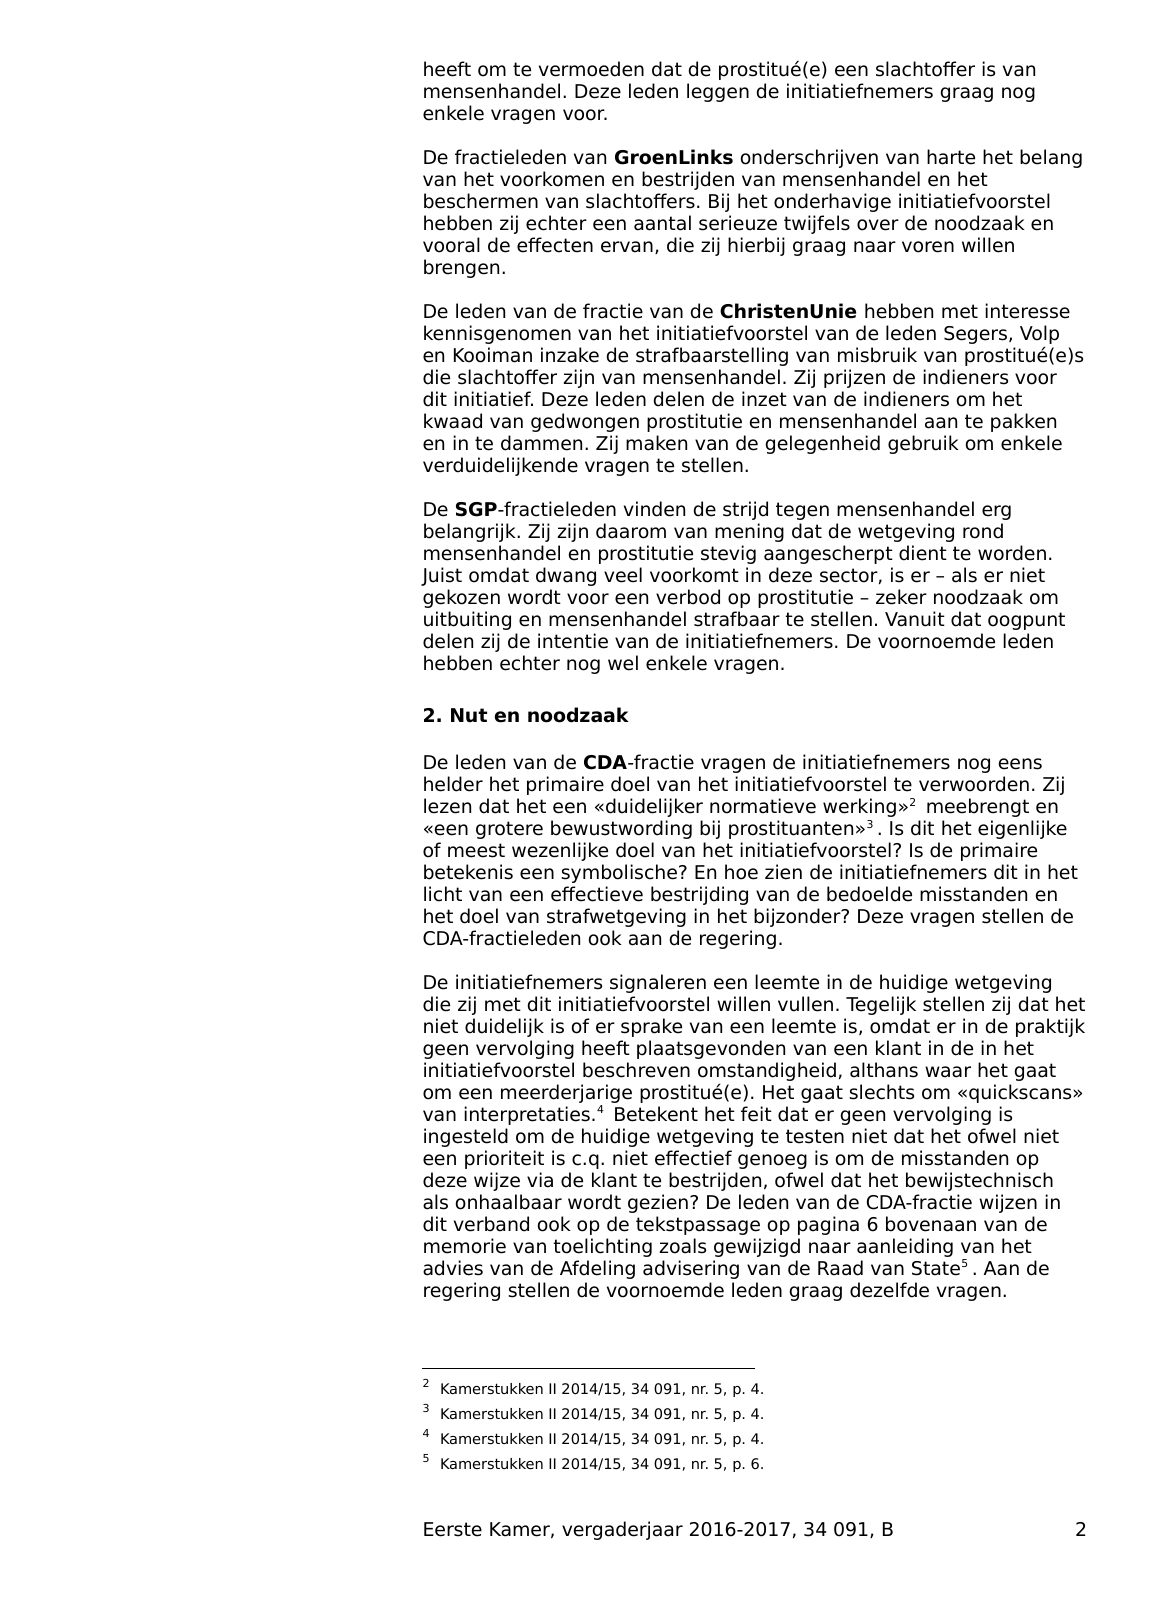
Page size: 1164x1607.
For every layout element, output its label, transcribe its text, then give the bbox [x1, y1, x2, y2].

text Kamerstukken II 2014/15, 34 091, nr. 5, p. 4. [422, 1377, 1087, 1399]
text De leden van de fractie van de ChristenUnie hebben met interesse kennisgenomen van het initiatiefvoorstel van de leden Segers, Volp en Kooiman inzake de strafbaarstelling van misbruik van prostitué(e)s die slachtoffer zijn van mensenhandel. Zij prijzen de indieners voor dit initiatief. Deze leden delen de inzet van de indieners om het kwaad van gedwongen prostitutie en mensenhandel aan te pakken en in te dammen. Zij maken van de gelegenheid gebruik om enkele verduidelijkende vragen te stellen. [422, 301, 1087, 477]
text Kamerstukken II 2014/15, 34 091, nr. 5, p. 4. [422, 1427, 1087, 1449]
text De SGP-fractieleden vinden de strijd tegen mensenhandel erg belangrijk. Zij zijn daarom van mening dat de wetgeving rond mensenhandel en prostitutie stevig aangescherpt dient te worden. Juist omdat dwang veel voorkomt in deze sector, is er – als er niet gekozen wordt voor een verbod op prostitutie – zeker noodzaak om uitbuiting en mensenhandel strafbaar te stellen. Vanuit dat oogpunt delen zij de intentie van de initiatiefnemers. De voornoemde leden hebben echter nog wel enkele vragen. [422, 499, 1087, 675]
text De initiatiefnemers signaleren een leemte in de huidige wetgeving die zij met dit initiatiefvoorstel willen vullen. Tegelijk stellen zij dat het niet duidelijk is of er sprake van een leemte is, omdat er in de praktijk geen vervolging heeft plaatsgevonden van een klant in de in het initiatiefvoorstel beschreven omstandigheid, althans waar het gaat om een meerderjarige prostitué(e). Het gaat slechts om «quickscans» van interpretaties. Betekent het feit dat er geen vervolging is ingesteld om de huidige wetgeving te testen niet dat het ofwel niet een prioriteit is c.q. niet effectief genoeg is om de misstanden op deze wijze via de klant te bestrijden, ofwel dat het bewijstechnisch als onhaalbaar wordt gezien? De leden van de CDA-fractie wijzen in dit verband ook op de tekstpassage op pagina 6 bovenaan van de memorie van toelichting zoals gewijzigd naar aanleiding van het advies van de Afdeling advisering van de Raad van State. Aan de regering stellen de voornoemde leden graag dezelfde vragen. [422, 972, 1087, 1302]
text heeft om te vermoeden dat de prostitué(e) een slachtoffer is van mensenhandel. Deze leden leggen de initiatiefnemers graag nog enkele vragen voor. [422, 59, 1087, 125]
subtitle 2. Nut en noodzaak [422, 705, 1087, 727]
text De leden van de CDA-fractie vragen de initiatiefnemers nog eens helder het primaire doel van het initiatiefvoorstel te verwoorden. Zij lezen dat het een «duidelijker normatieve werking» meebrengt en «een grotere bewustwording bij prostituanten». Is dit het eigenlijke of meest wezenlijke doel van het initiatiefvoorstel? Is de primaire betekenis een symbolische? En hoe zien de initiatiefnemers dit in het licht van een effectieve bestrijding van de bedoelde misstanden en het doel van strafwetgeving in het bijzonder? Deze vragen stellen de CDA-fractieleden ook aan de regering. [422, 752, 1087, 950]
text Kamerstukken II 2014/15, 34 091, nr. 5, p. 4. [422, 1402, 1087, 1424]
text Kamerstukken II 2014/15, 34 091, nr. 5, p. 6. [422, 1452, 1087, 1474]
text De fractieleden van GroenLinks onderschrijven van harte het belang van het voorkomen en bestrijden van mensenhandel en het beschermen van slachtoffers. Bij het onderhavige initiatiefvoorstel hebben zij echter een aantal serieuze twijfels over de noodzaak en vooral de effecten ervan, die zij hierbij graag naar voren willen brengen. [422, 147, 1087, 279]
